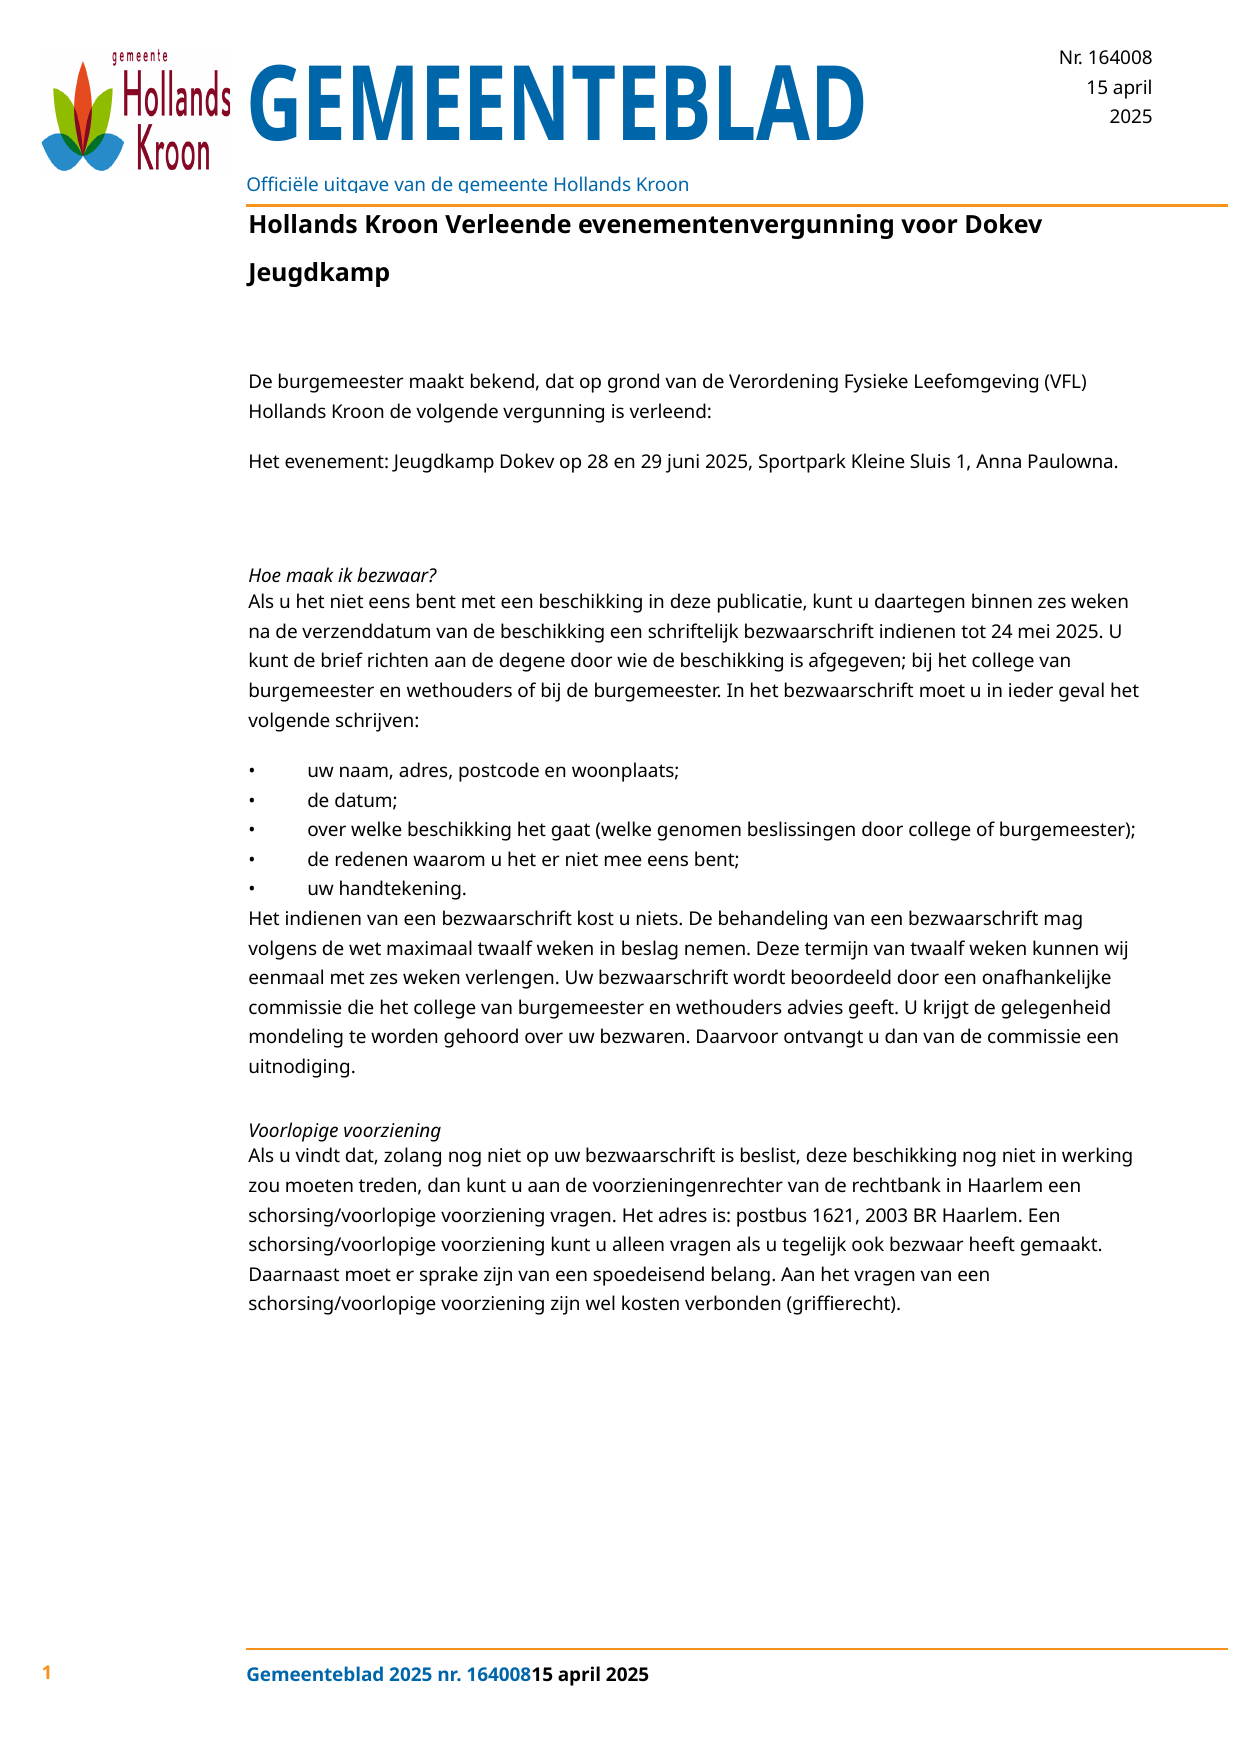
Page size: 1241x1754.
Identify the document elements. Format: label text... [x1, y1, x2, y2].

text Voorlopige voorziening [248, 1117, 1152, 1143]
picture [41, 47, 231, 172]
text De burgemeester maakt bekend, dat op grond van de Verordening Fysieke Leefomgeving (VFL) Hollands Kroon de volgende vergunning is verleend: [248, 368, 1152, 424]
list uw naam, adres, postcode en woonplaats; [248, 757, 1152, 783]
text Het indienen van een bezwaarschrift kost u niets. De behandeling van een bezwaarschrift mag volgens de wet maximaal twaalf weken in beslag nemen. Deze termijn van twaalf weken kunnen wij eenmaal met zes weken verlengen. Uw bezwaarschrift wordt beoordeeld door een onafhankelijke commissie die het college van burgemeester en wethouders advies geeft. U krijgt de gelegenheid mondeling te worden gehoord over uw bezwaren. Daarvoor ontvangt u dan van de commissie een uitnodiging. [248, 905, 1152, 1079]
list over welke beschikking het gaat (welke genomen beslissingen door college of burgemeester); [248, 816, 1152, 842]
list uw handtekening. [248, 876, 1152, 901]
text Als u het niet eens bent met een beschikking in deze publicatie, kunt u daartegen binnen zes weken na de verzenddatum van de beschikking een schriftelijk bezwaarschrift indienen tot 24 mei 2025. U kunt de brief richten aan de degene door wie de beschikking is afgegeven; bij het college van burgemeester en wethouders of bij de burgemeester. In het bezwaarschrift moet u in ieder geval het volgende schrijven: [248, 588, 1152, 732]
text Het evenement: Jeugdkamp Dokev op 28 en 29 juni 2025, Sportpark Kleine Sluis 1, Anna Paulowna. [248, 448, 1152, 474]
text Hollands Kroon Verleende evenementenvergunning voor Dokev Jeugdkamp [248, 207, 1152, 288]
text Als u vindt dat, zolang nog niet op uw bezwaarschrift is beslist, deze beschikking nog niet in werking zou moeten treden, dan kunt u aan de voorzieningenrechter van de rechtbank in Haarlem een schorsing/voorlopige voorziening vragen. Het adres is: postbus 1621, 2003 BR Haarlem. Een schorsing/voorlopige voorziening kunt u alleen vragen als u tegelijk ook bezwaar heeft gemaakt. Daarnaast moet er sprake zijn van een spoedeisend belang. Aan het vragen van een schorsing/voorlopige voorziening zijn wel kosten verbonden (griffierecht). [248, 1143, 1152, 1316]
list de datum; [248, 787, 1152, 812]
text Hoe maak ik bezwaar? [248, 563, 1152, 588]
list de redenen waarom u het er niet mee eens bent; [248, 846, 1152, 872]
